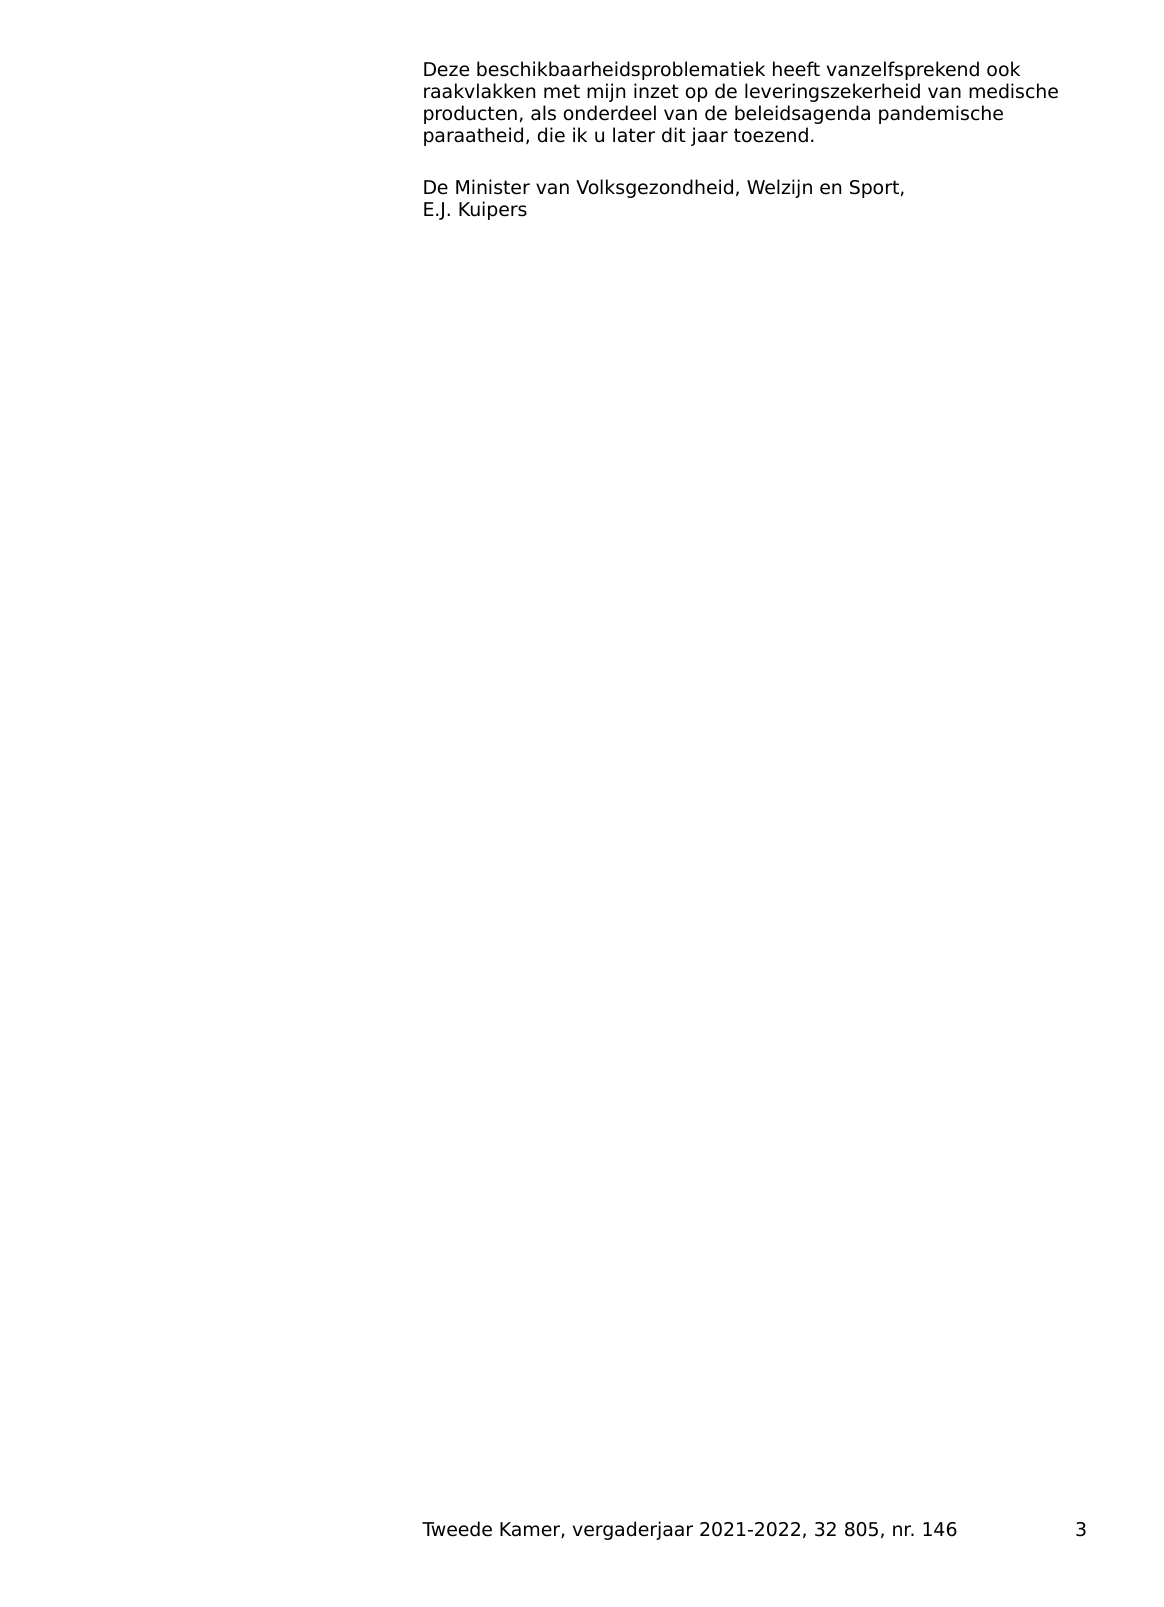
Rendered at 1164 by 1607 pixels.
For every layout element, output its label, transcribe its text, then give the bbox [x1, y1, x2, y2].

text De Minister van Volksgezondheid, Welzijn en Sport, E.J. Kuipers [422, 177, 1087, 221]
text Deze beschikbaarheidsproblematiek heeft vanzelfsprekend ook raakvlakken met mijn inzet op de leveringszekerheid van medische producten, als onderdeel van de beleidsagenda pandemische paraatheid, die ik u later dit jaar toezend. [422, 59, 1087, 147]
